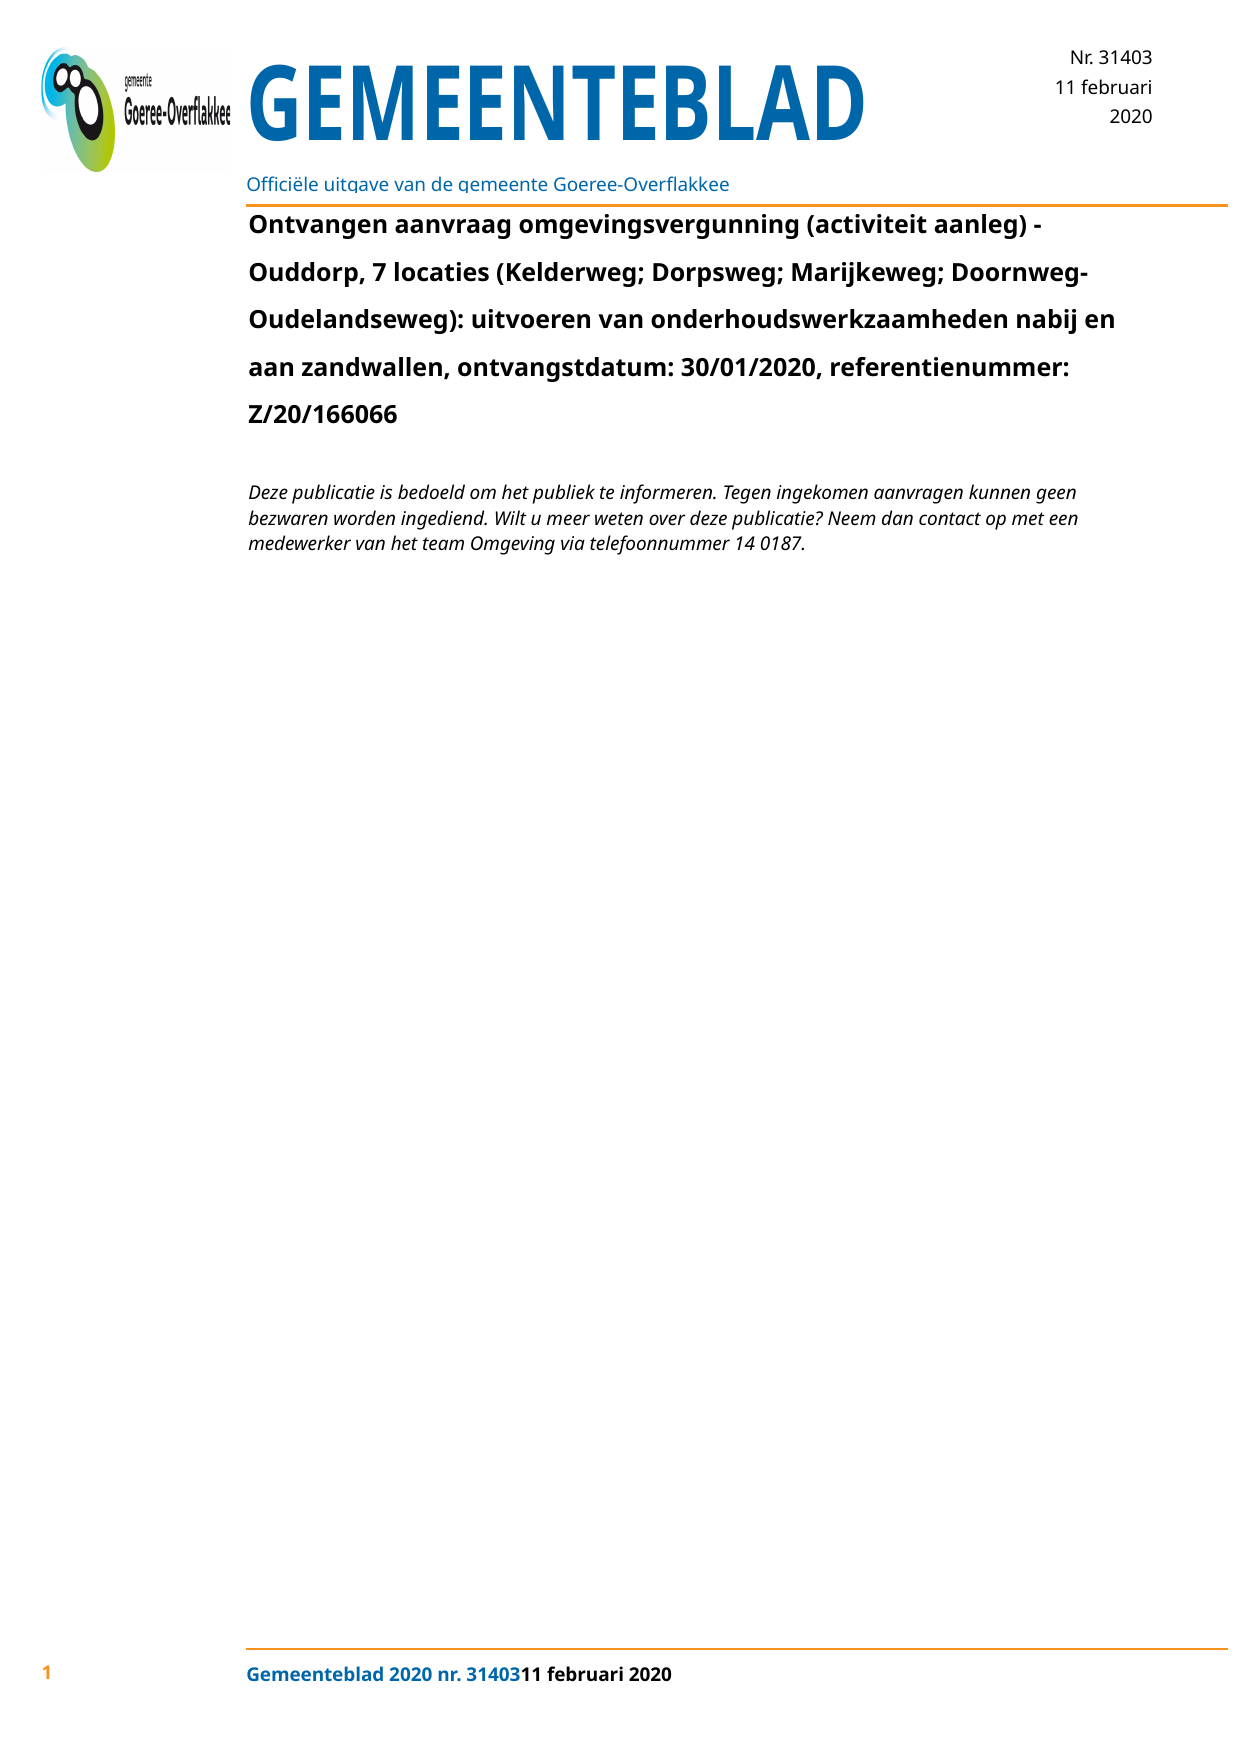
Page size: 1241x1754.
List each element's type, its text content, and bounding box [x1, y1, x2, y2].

text Deze publicatie is bedoeld om het publiek te informeren. Tegen ingekomen aanvragen kunnen geen bezwaren worden ingediend. Wilt u meer weten over deze publicatie? Neem dan contact op met een medewerker van het team Omgeving via telefoonnummer 14 0187. [248, 479, 1152, 556]
text Ontvangen aanvraag omgevingsvergunning (activiteit aanleg) - Ouddorp, 7 locaties (Kelderweg; Dorpsweg; Marijkeweg; Doornweg-Oudelandseweg): uitvoeren van onderhoudswerkzaamheden nabij en aan zandwallen, ontvangstdatum: 30/01/2020, referentienummer: Z/20/166066 [248, 207, 1152, 431]
picture [41, 47, 231, 172]
